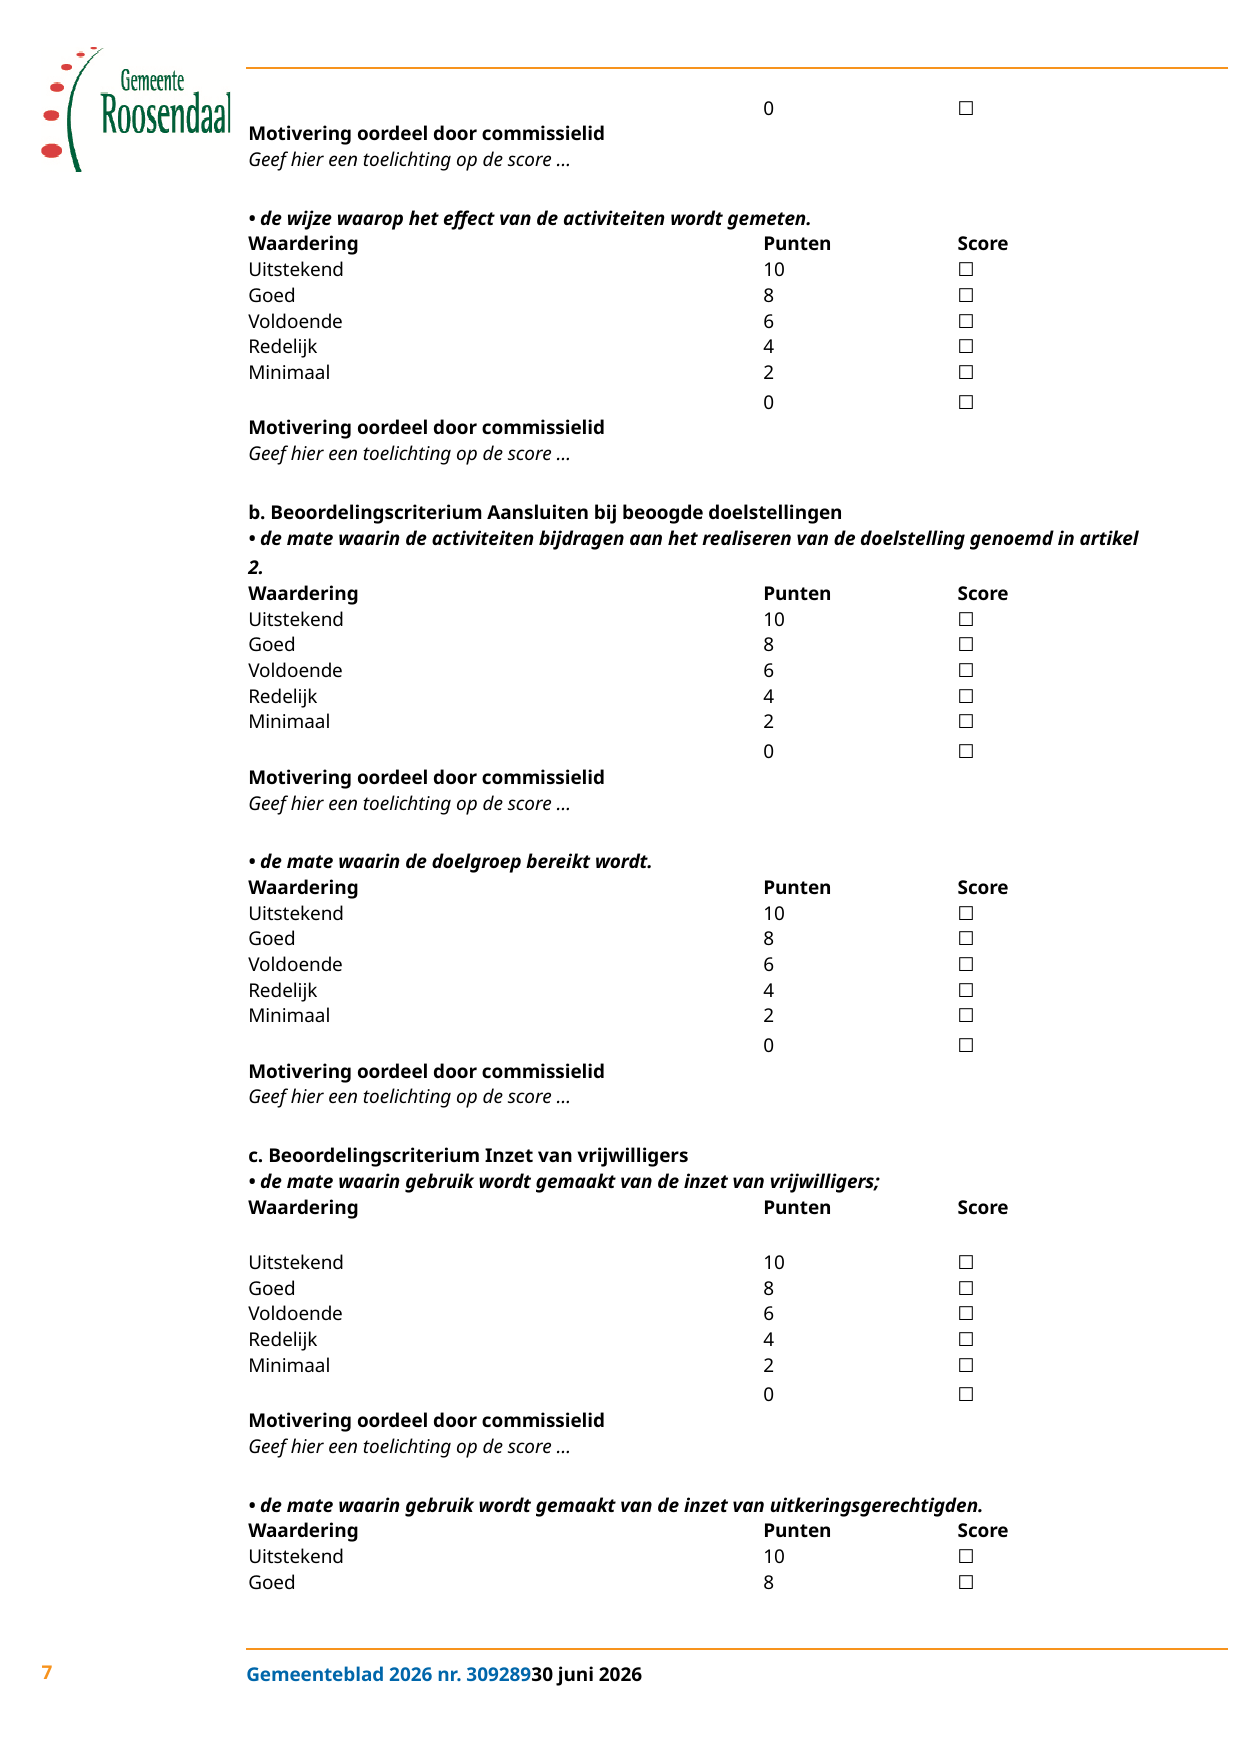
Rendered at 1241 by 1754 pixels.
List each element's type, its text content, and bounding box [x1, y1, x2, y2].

table_cell Score [958, 580, 1152, 606]
table_cell Redelijk [248, 683, 763, 709]
table_cell ☐ [958, 95, 1152, 121]
table_cell 10 [763, 606, 957, 631]
table_cell ☐ [958, 1249, 1152, 1275]
table_cell ☐ [958, 683, 1152, 709]
table_cell ☐ [958, 334, 1152, 359]
table_cell Uitstekend [248, 1249, 763, 1275]
table_cell Redelijk [248, 334, 763, 359]
table_cell 8 [763, 1569, 957, 1595]
table_cell 0 [763, 95, 957, 121]
table_header • de wijze waarop het effect van de activiteiten wordt gemeten. [248, 205, 1152, 231]
table_cell Score [958, 1518, 1152, 1543]
table_cell Waardering [248, 874, 763, 900]
table_cell 8 [763, 1275, 957, 1301]
table_cell Minimaal [248, 359, 763, 414]
table_cell ☐ [958, 256, 1152, 282]
table_cell ☐ [958, 657, 1152, 683]
table_cell Redelijk [248, 977, 763, 1003]
table_cell 4 [763, 1326, 957, 1352]
table_cell Geef hier een toelichting op de score … [248, 440, 1152, 466]
table_cell 6 [763, 308, 957, 333]
table_cell Voldoende [248, 951, 763, 977]
table_cell ☐ [958, 1326, 1152, 1352]
table_cell ☐ [958, 900, 1152, 926]
table_cell Geef hier een toelichting op de score … [248, 1084, 1152, 1109]
table_cell 10 [763, 1249, 957, 1275]
table_cell Punten [763, 1518, 957, 1543]
table_cell ☐ [958, 1543, 1152, 1569]
table_header • de mate waarin gebruik wordt gemaakt van de inzet van uitkeringsgerechtigden. [248, 1492, 1152, 1517]
table_cell Geef hier een toelichting op de score … [248, 146, 1152, 172]
table_cell 2 0 [763, 709, 957, 764]
table_cell Uitstekend [248, 1543, 763, 1569]
table_cell 6 [763, 657, 957, 683]
table_cell ☐ ☐ [958, 1003, 1152, 1058]
table_cell • de mate waarin de activiteiten bijdragen aan het realiseren van de doelstelling genoemd in artikel 2. [248, 525, 1152, 580]
table_cell ☐ [958, 1301, 1152, 1326]
table_cell 6 [763, 951, 957, 977]
table_cell 2 0 [763, 359, 957, 414]
table_cell Redelijk [248, 1326, 763, 1352]
table_cell Waardering [248, 1194, 763, 1249]
table_cell Motivering oordeel door commissielid [248, 1058, 1152, 1084]
table_cell Punten [763, 874, 957, 900]
table_cell 10 [763, 1543, 957, 1569]
table_cell ☐ [958, 606, 1152, 631]
table_cell Uitstekend [248, 256, 763, 282]
table_cell Punten [763, 231, 957, 256]
table_cell Motivering oordeel door commissielid [248, 1408, 1152, 1433]
table_cell ☐ ☐ [958, 359, 1152, 414]
table_cell Score [958, 874, 1152, 900]
table_cell Goed [248, 1275, 763, 1301]
table_cell Goed [248, 631, 763, 657]
table_cell 10 [763, 900, 957, 926]
table_cell Goed [248, 926, 763, 951]
table_header c. Beoordelingscriterium Inzet van vrijwilligers [248, 1143, 1152, 1168]
table_cell ☐ [958, 977, 1152, 1003]
table_cell Waardering [248, 1518, 763, 1543]
table_cell Motivering oordeel door commissielid [248, 764, 1152, 790]
table_cell 8 [763, 926, 957, 951]
picture [41, 47, 231, 172]
table_header • de mate waarin de doelgroep bereikt wordt. [248, 848, 1152, 874]
table_cell ☐ ☐ [958, 1352, 1152, 1407]
table_cell Motivering oordeel door commissielid [248, 415, 1152, 440]
table_cell ☐ [958, 926, 1152, 951]
table_cell Voldoende [248, 657, 763, 683]
table_cell 4 [763, 334, 957, 359]
table_cell 8 [763, 282, 957, 308]
table_cell ☐ [958, 631, 1152, 657]
table_cell Geef hier een toelichting op de score … [248, 790, 1152, 815]
table_cell Minimaal [248, 1003, 763, 1058]
table_cell 8 [763, 631, 957, 657]
table_cell Minimaal [248, 1352, 763, 1407]
table_cell ☐ [958, 282, 1152, 308]
table_cell ☐ [958, 308, 1152, 333]
table_cell 4 [763, 977, 957, 1003]
table_cell 4 [763, 683, 957, 709]
table_cell Uitstekend [248, 900, 763, 926]
table_cell Score [958, 1194, 1152, 1249]
table_cell Goed [248, 1569, 763, 1595]
table_cell [248, 95, 763, 121]
table_cell Voldoende [248, 308, 763, 333]
table_cell Voldoende [248, 1301, 763, 1326]
table_cell Waardering [248, 580, 763, 606]
table_cell Goed [248, 282, 763, 308]
table_cell Minimaal [248, 709, 763, 764]
table_cell Punten [763, 1194, 957, 1249]
table_cell Score [958, 231, 1152, 256]
table_cell ☐ [958, 951, 1152, 977]
table_cell • de mate waarin gebruik wordt gemaakt van de inzet van vrijwilligers; [248, 1168, 1152, 1194]
table_cell 2 0 [763, 1352, 957, 1407]
table_cell 2 0 [763, 1003, 957, 1058]
table_cell Punten [763, 580, 957, 606]
table_cell Waardering [248, 231, 763, 256]
table_cell 10 [763, 256, 957, 282]
table_cell 6 [763, 1301, 957, 1326]
table_cell ☐ ☐ [958, 709, 1152, 764]
table_cell Motivering oordeel door commissielid [248, 121, 1152, 146]
table_header b. Beoordelingscriterium Aansluiten bij beoogde doelstellingen [248, 499, 1152, 525]
table_cell Geef hier een toelichting op de score … [248, 1433, 1152, 1459]
table_cell ☐ [958, 1569, 1152, 1595]
table_cell Uitstekend [248, 606, 763, 631]
table_cell ☐ [958, 1275, 1152, 1301]
